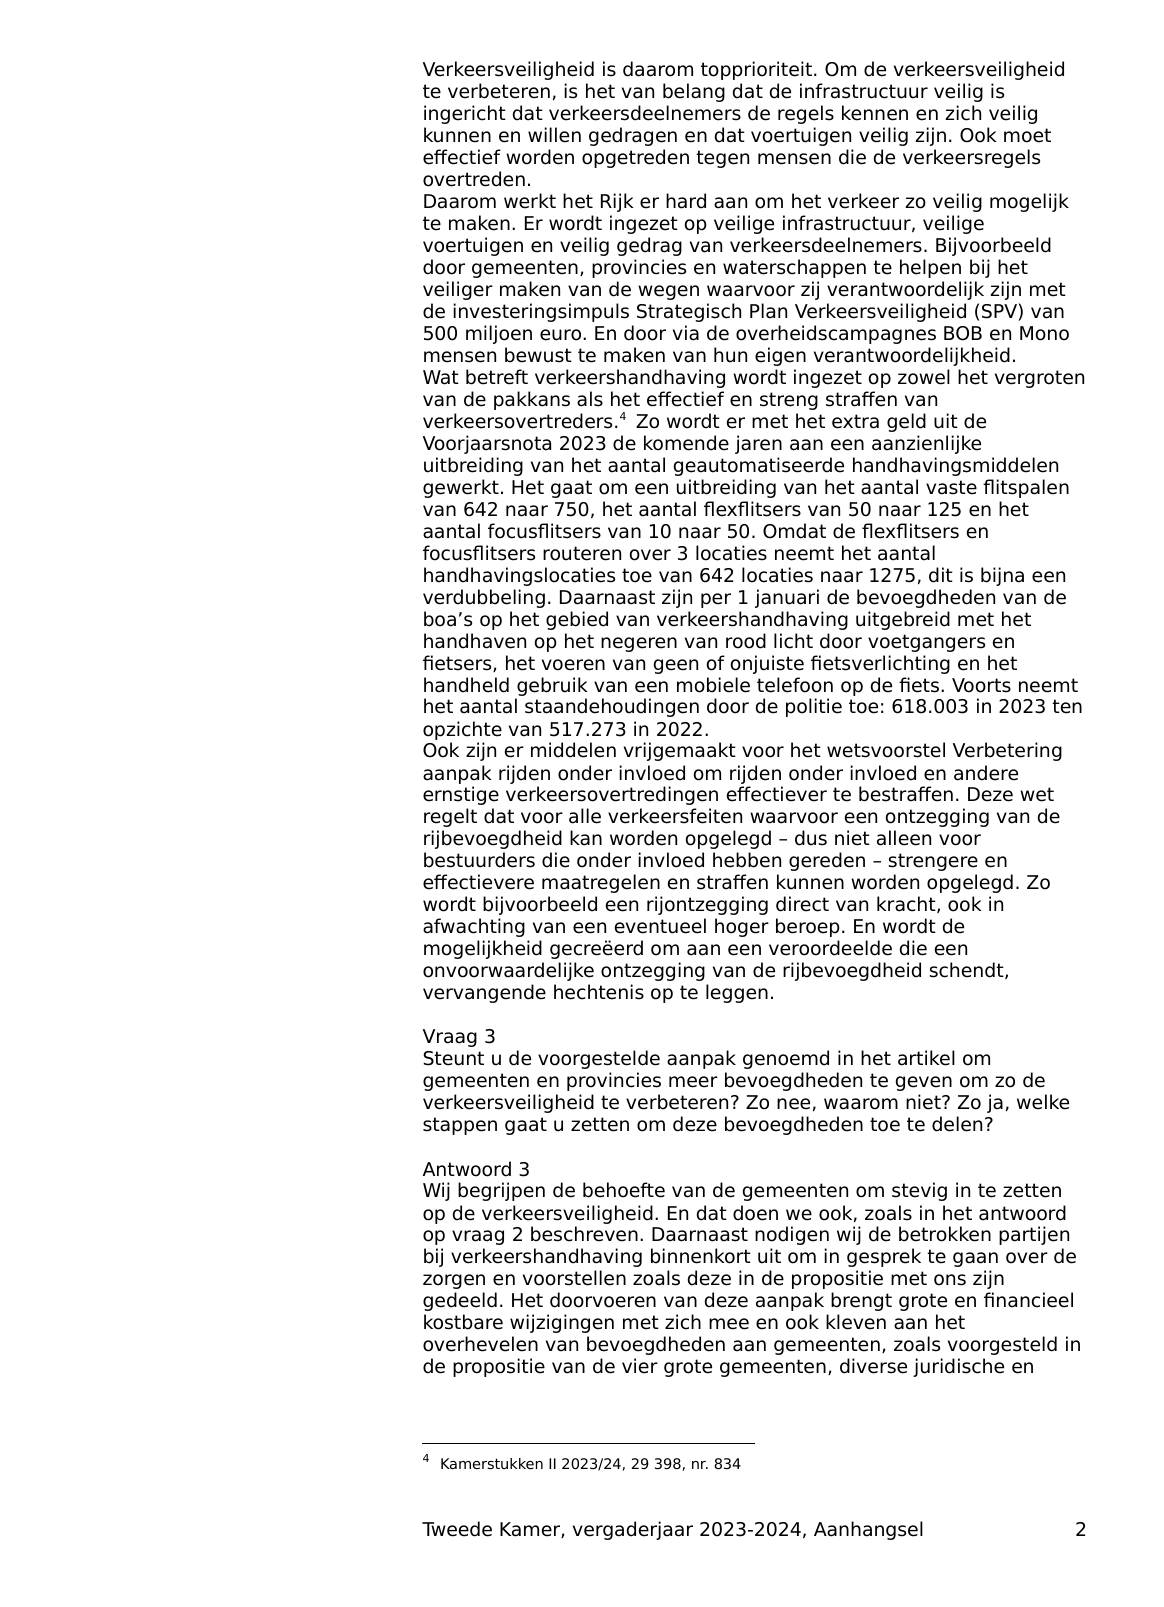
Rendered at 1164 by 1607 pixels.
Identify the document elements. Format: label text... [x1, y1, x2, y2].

text Ook zijn er middelen vrijgemaakt voor het wetsvoorstel Verbetering aanpak rijden onder invloed om rijden onder invloed en andere ernstige verkeersovertredingen effectiever te bestraffen. Deze wet regelt dat voor alle verkeersfeiten waarvoor een ontzegging van de rijbevoegdheid kan worden opgelegd – dus niet alleen voor bestuurders die onder invloed hebben gereden – strengere en effectievere maatregelen en straffen kunnen worden opgelegd. Zo wordt bijvoorbeeld een rijontzegging direct van kracht, ook in afwachting van een eventueel hoger beroep. En wordt de mogelijkheid gecreëerd om aan een veroordeelde die een onvoorwaardelijke ontzegging van de rijbevoegdheid schendt, vervangende hechtenis op te leggen. [422, 740, 1087, 1004]
text Wat betreft verkeershandhaving wordt ingezet op zowel het vergroten van de pakkans als het effectief en streng straffen van verkeersovertreders. Zo wordt er met het extra geld uit de Voorjaarsnota 2023 de komende jaren aan een aanzienlijke uitbreiding van het aantal geautomatiseerde handhavingsmiddelen gewerkt. Het gaat om een uitbreiding van het aantal vaste flitspalen van 642 naar 750, het aantal flexflitsers van 50 naar 125 en het aantal focusflitsers van 10 naar 50. Omdat de flexflitsers en focusflitsers routeren over 3 locaties neemt het aantal handhavingslocaties toe van 642 locaties naar 1275, dit is bijna een verdubbeling. Daarnaast zijn per 1 januari de bevoegdheden van de boa’s op het gebied van verkeershandhaving uitgebreid met het handhaven op het negeren van rood licht door voetgangers en fietsers, het voeren van geen of onjuiste fietsverlichting en het handheld gebruik van een mobiele telefoon op de fiets. Voorts neemt het aantal staandehoudingen door de politie toe: 618.003 in 2023 ten opzichte van 517.273 in 2022. [422, 367, 1087, 740]
text Vraag 3 [422, 1026, 1087, 1048]
text Wij begrijpen de behoefte van de gemeenten om stevig in te zetten op de verkeersveiligheid. En dat doen we ook, zoals in het antwoord op vraag 2 beschreven. Daarnaast nodigen wij de betrokken partijen bij verkeershandhaving binnenkort uit om in gesprek te gaan over de zorgen en voorstellen zoals deze in de propositie met ons zijn gedeeld. Het doorvoeren van deze aanpak brengt grote en financieel kostbare wijzigingen met zich mee en ook kleven aan het overhevelen van bevoegdheden aan gemeenten, zoals voorgesteld in de propositie van de vier grote gemeenten, diverse juridische en [422, 1180, 1087, 1378]
text Kamerstukken II 2023/24, 29 398, nr. 834 [422, 1452, 1087, 1474]
text Steunt u de voorgestelde aanpak genoemd in het artikel om gemeenten en provincies meer bevoegdheden te geven om zo de verkeersveiligheid te verbeteren? Zo nee, waarom niet? Zo ja, welke stappen gaat u zetten om deze bevoegdheden toe te delen? [422, 1048, 1087, 1136]
text Verkeersveiligheid is daarom topprioriteit. Om de verkeersveiligheid te verbeteren, is het van belang dat de infrastructuur veilig is ingericht dat verkeersdeelnemers de regels kennen en zich veilig kunnen en willen gedragen en dat voertuigen veilig zijn. Ook moet effectief worden opgetreden tegen mensen die de verkeersregels overtreden. [422, 59, 1087, 191]
text Antwoord 3 [422, 1158, 1087, 1180]
text Daarom werkt het Rijk er hard aan om het verkeer zo veilig mogelijk te maken. Er wordt ingezet op veilige infrastructuur, veilige voertuigen en veilig gedrag van verkeersdeelnemers. Bijvoorbeeld door gemeenten, provincies en waterschappen te helpen bij het veiliger maken van de wegen waarvoor zij verantwoordelijk zijn met de investeringsimpuls Strategisch Plan Verkeersveiligheid (SPV) van 500 miljoen euro. En door via de overheidscampagnes BOB en Mono mensen bewust te maken van hun eigen verantwoordelijkheid. [422, 191, 1087, 367]
